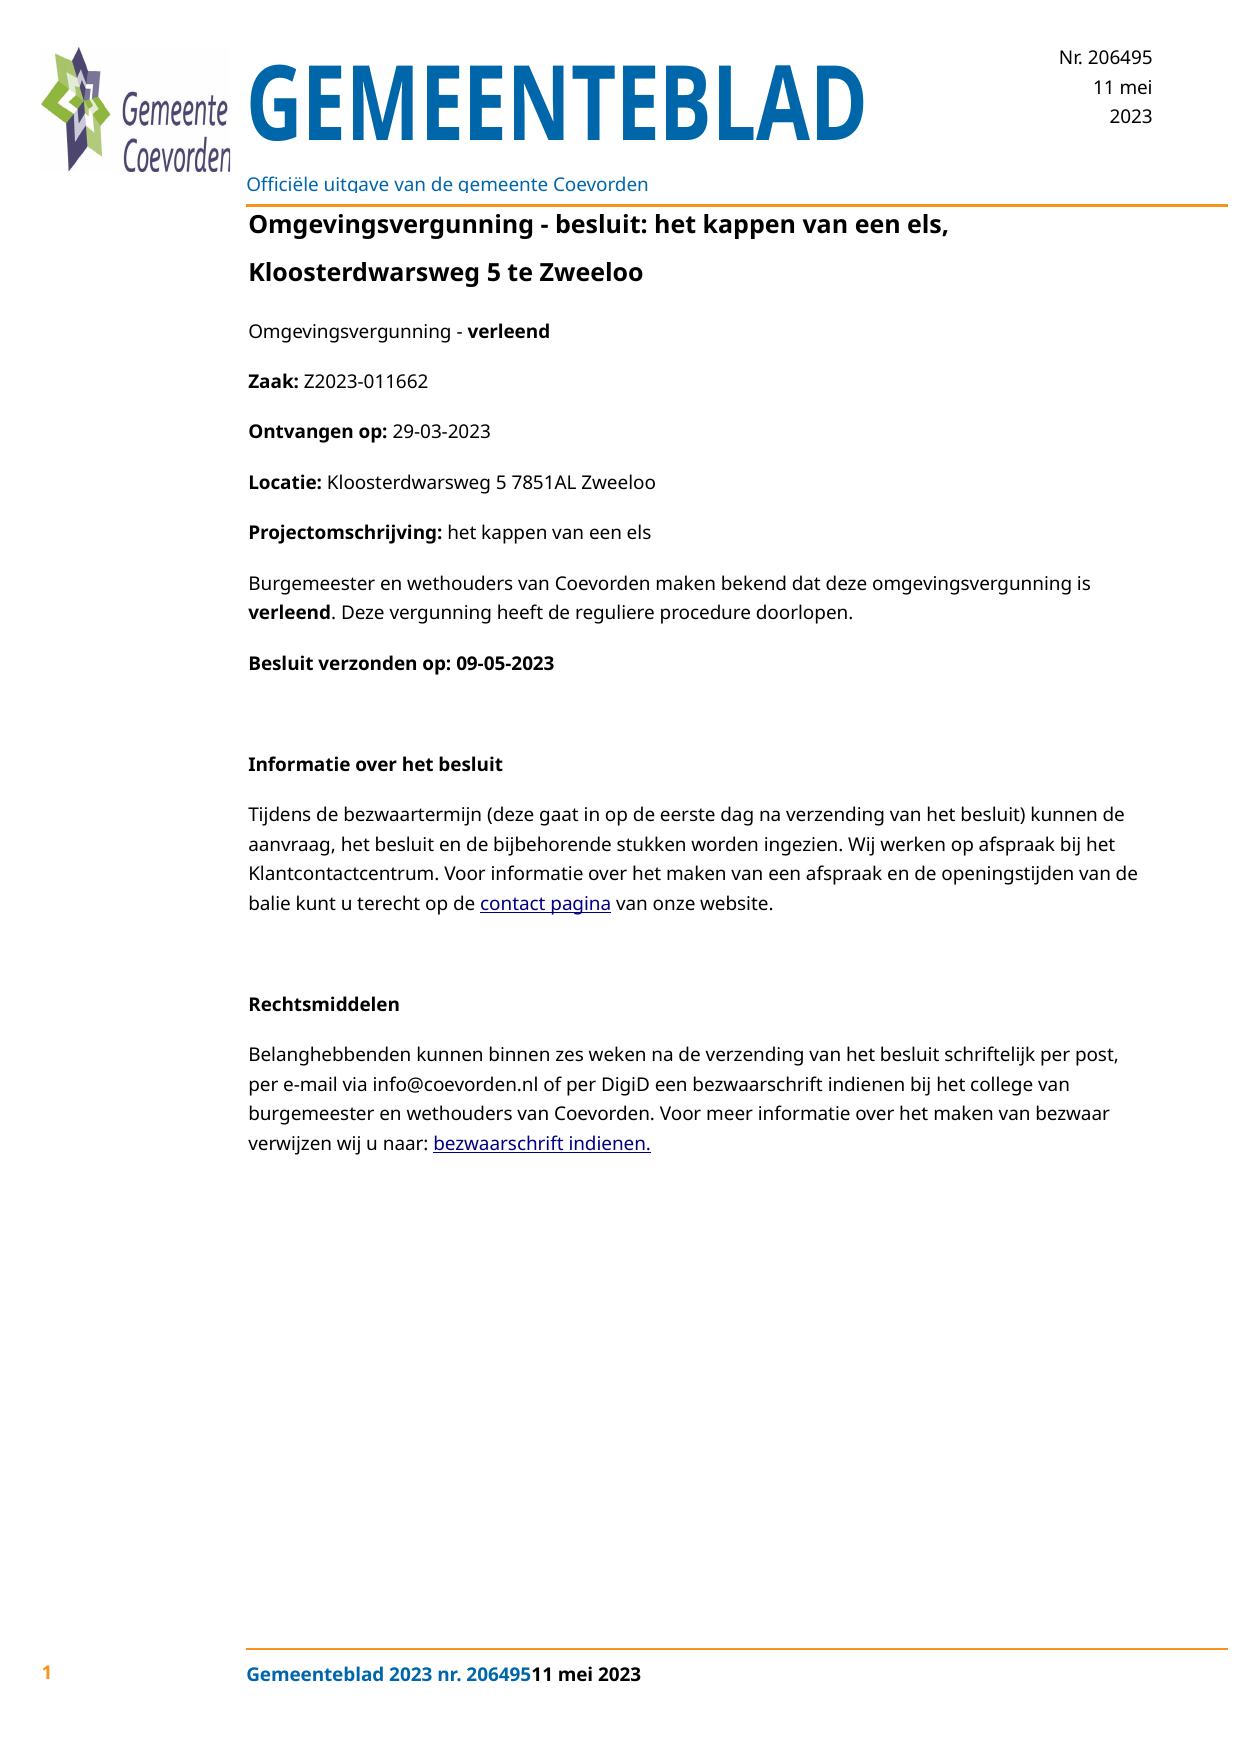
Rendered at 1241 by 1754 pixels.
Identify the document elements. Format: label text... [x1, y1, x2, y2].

text Omgevingsvergunning - besluit: het kappen van een els, Kloosterdwarsweg 5 te Zweeloo [248, 207, 1152, 288]
text Projectomschrijving: het kappen van een els [248, 519, 1152, 545]
text Omgevingsvergunning - verleend [248, 318, 1152, 344]
text Ontvangen op: 29-03-2023 [248, 419, 1152, 444]
text Zaak: Z2023-011662 [248, 368, 1152, 394]
text Burgemeester en wethouders van Coevorden maken bekend dat deze omgevingsvergunning is verleend. Deze vergunning heeft de reguliere procedure doorlopen. [248, 570, 1152, 625]
text Tijdens de bezwaartermijn (deze gaat in op de eerste dag na verzending van het besluit) kunnen de aanvraag, het besluit en de bijbehorende stukken worden ingezien. Wij werken op afspraak bij het Klantcontactcentrum. Voor informatie over het maken van een afspraak en de openingstijden van de balie kunt u terecht op de contact pagina van onze website. [248, 801, 1152, 916]
text Locatie: Kloosterdwarsweg 5 7851AL Zweeloo [248, 469, 1152, 495]
text Informatie over het besluit [248, 751, 1152, 777]
text Rechtsmiddelen [248, 991, 1152, 1017]
picture [41, 47, 231, 172]
text Belanghebbenden kunnen binnen zes weken na de verzending van het besluit schriftelijk per post, per e-mail via info@coevorden.nl of per DigiD een bezwaarschrift indienen bij het college van burgemeester en wethouders van Coevorden. Voor meer informatie over het maken van bezwaar verwijzen wij u naar: bezwaarschrift indienen. [248, 1041, 1152, 1156]
text Besluit verzonden op: 09-05-2023 [248, 650, 1152, 676]
